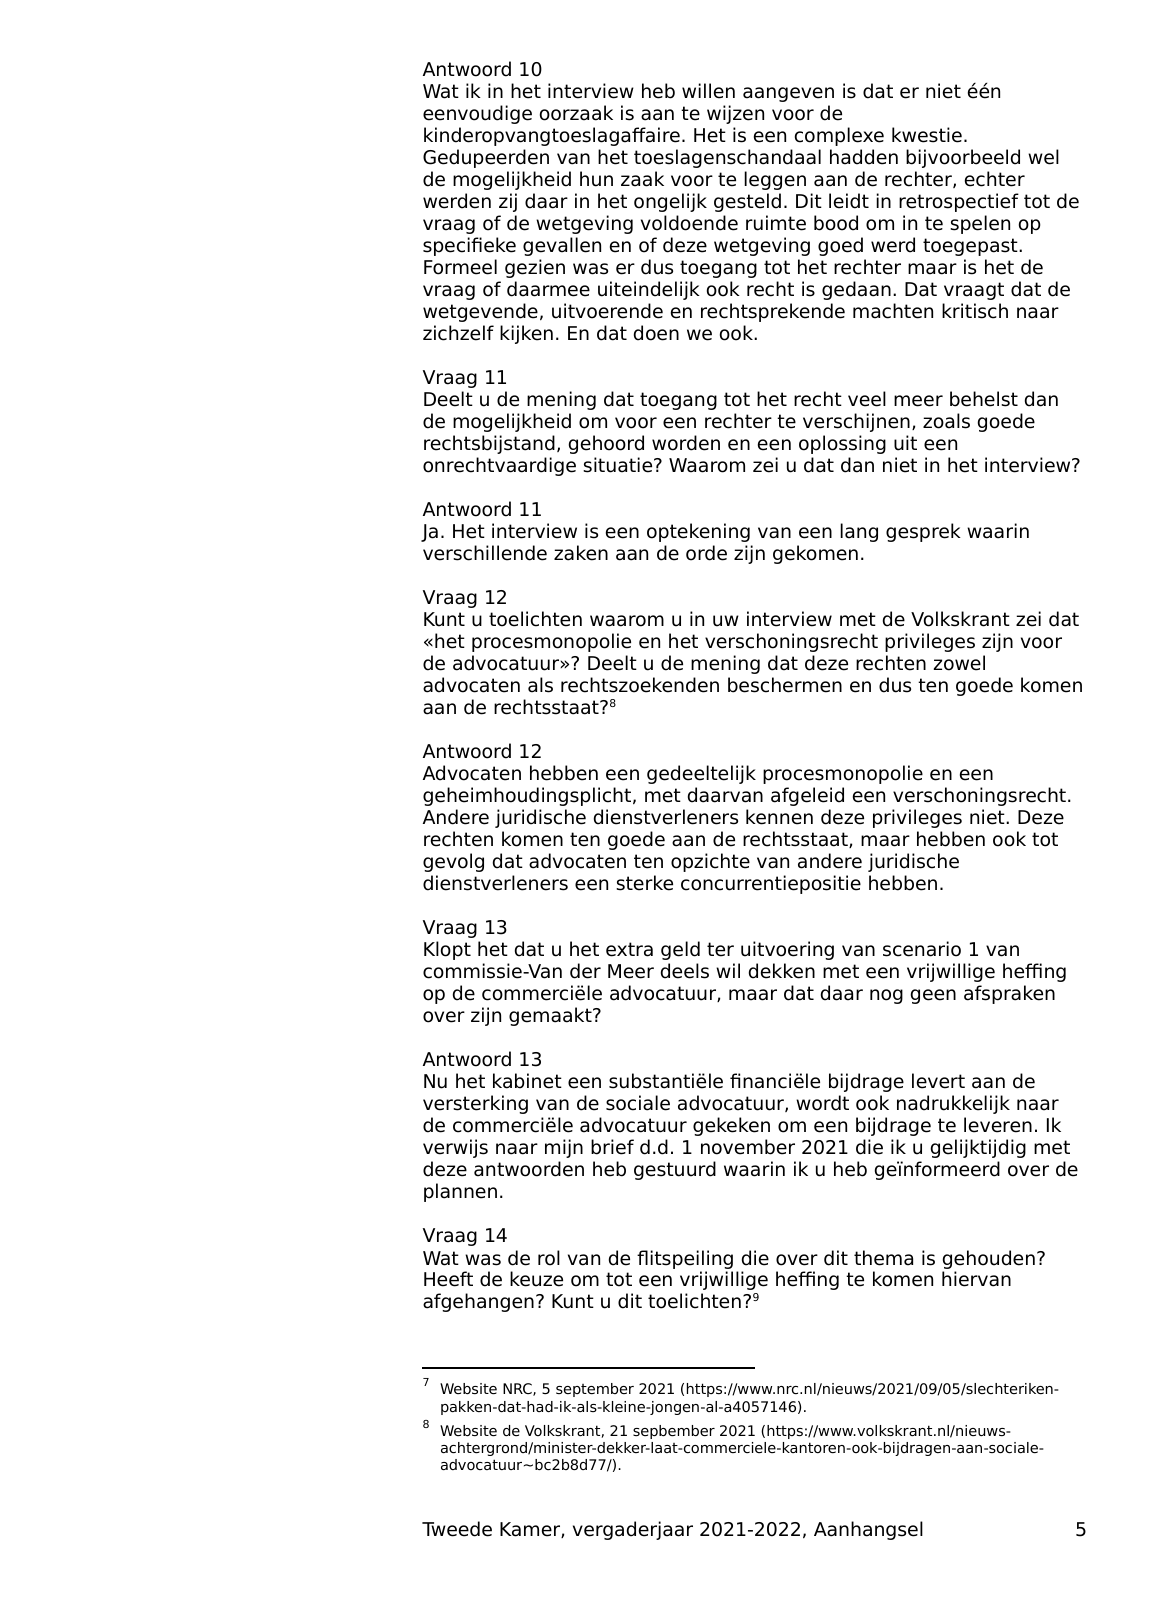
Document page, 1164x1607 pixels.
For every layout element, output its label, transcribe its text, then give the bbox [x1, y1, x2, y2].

text Advocaten hebben een gedeeltelijk procesmonopolie en een geheimhoudingsplicht, met daarvan afgeleid een verschoningsrecht. Andere juridische dienstverleners kennen deze privileges niet. Deze rechten komen ten goede aan de rechtsstaat, maar hebben ook tot gevolg dat advocaten ten opzichte van andere juridische dienstverleners een sterke concurrentiepositie hebben. [422, 763, 1087, 895]
text Vraag 11 [422, 367, 1087, 389]
text Wat was de rol van de flitspeiling die over dit thema is gehouden? Heeft de keuze om tot een vrijwillige heffing te komen hiervan afgehangen? Kunt u dit toelichten? [422, 1247, 1087, 1313]
text Wat ik in het interview heb willen aangeven is dat er niet één eenvoudige oorzaak is aan te wijzen voor de kinderopvangtoeslagaffaire. Het is een complexe kwestie. Gedupeerden van het toeslagenschandaal hadden bijvoorbeeld wel de mogelijkheid hun zaak voor te leggen aan de rechter, echter werden zij daar in het ongelijk gesteld. Dit leidt in retrospectief tot de vraag of de wetgeving voldoende ruimte bood om in te spelen op specifieke gevallen en of deze wetgeving goed werd toegepast. Formeel gezien was er dus toegang tot het rechter maar is het de vraag of daarmee uiteindelijk ook recht is gedaan. Dat vraagt dat de wetgevende, uitvoerende en rechtsprekende machten kritisch naar zichzelf kijken. En dat doen we ook. [422, 81, 1087, 345]
text Antwoord 10 [422, 59, 1087, 81]
text Antwoord 11 [422, 499, 1087, 521]
text Vraag 14 [422, 1225, 1087, 1247]
text Deelt u de mening dat toegang tot het recht veel meer behelst dan de mogelijkheid om voor een rechter te verschijnen, zoals goede rechtsbijstand, gehoord worden en een oplossing uit een onrechtvaardige situatie? Waarom zei u dat dan niet in het interview? [422, 389, 1087, 477]
text Klopt het dat u het extra geld ter uitvoering van scenario 1 van commissie-Van der Meer deels wil dekken met een vrijwillige heffing op de commerciële advocatuur, maar dat daar nog geen afspraken over zijn gemaakt? [422, 939, 1087, 1027]
text Kunt u toelichten waarom u in uw interview met de Volkskrant zei dat «het procesmonopolie en het verschoningsrecht privileges zijn voor de advocatuur»? Deelt u de mening dat deze rechten zowel advocaten als rechtszoekenden beschermen en dus ten goede komen aan de rechtsstaat? [422, 609, 1087, 719]
text Antwoord 12 [422, 741, 1087, 763]
text Vraag 13 [422, 917, 1087, 939]
text Website NRC, 5 september 2021 (https://www.nrc.nl/nieuws/2021/09/05/slechteriken-pakken-dat-had-ik-als-kleine-jongen-al-a4057146). [422, 1377, 1087, 1416]
text Ja. Het interview is een optekening van een lang gesprek waarin verschillende zaken aan de orde zijn gekomen. [422, 521, 1087, 565]
text Vraag 12 [422, 587, 1087, 609]
text Nu het kabinet een substantiële financiële bijdrage levert aan de versterking van de sociale advocatuur, wordt ook nadrukkelijk naar de commerciële advocatuur gekeken om een bijdrage te leveren. Ik verwijs naar mijn brief d.d. 1 november 2021 die ik u gelijktijdig met deze antwoorden heb gestuurd waarin ik u heb geïnformeerd over de plannen. [422, 1071, 1087, 1203]
text Antwoord 13 [422, 1049, 1087, 1071]
text Website de Volkskrant, 21 sepbember 2021 (https://www.volkskrant.nl/nieuws-achtergrond/minister-dekker-laat-commerciele-kantoren-ook-bijdragen-aan-sociale-advocatuur~bc2b8d77/). [422, 1418, 1087, 1474]
